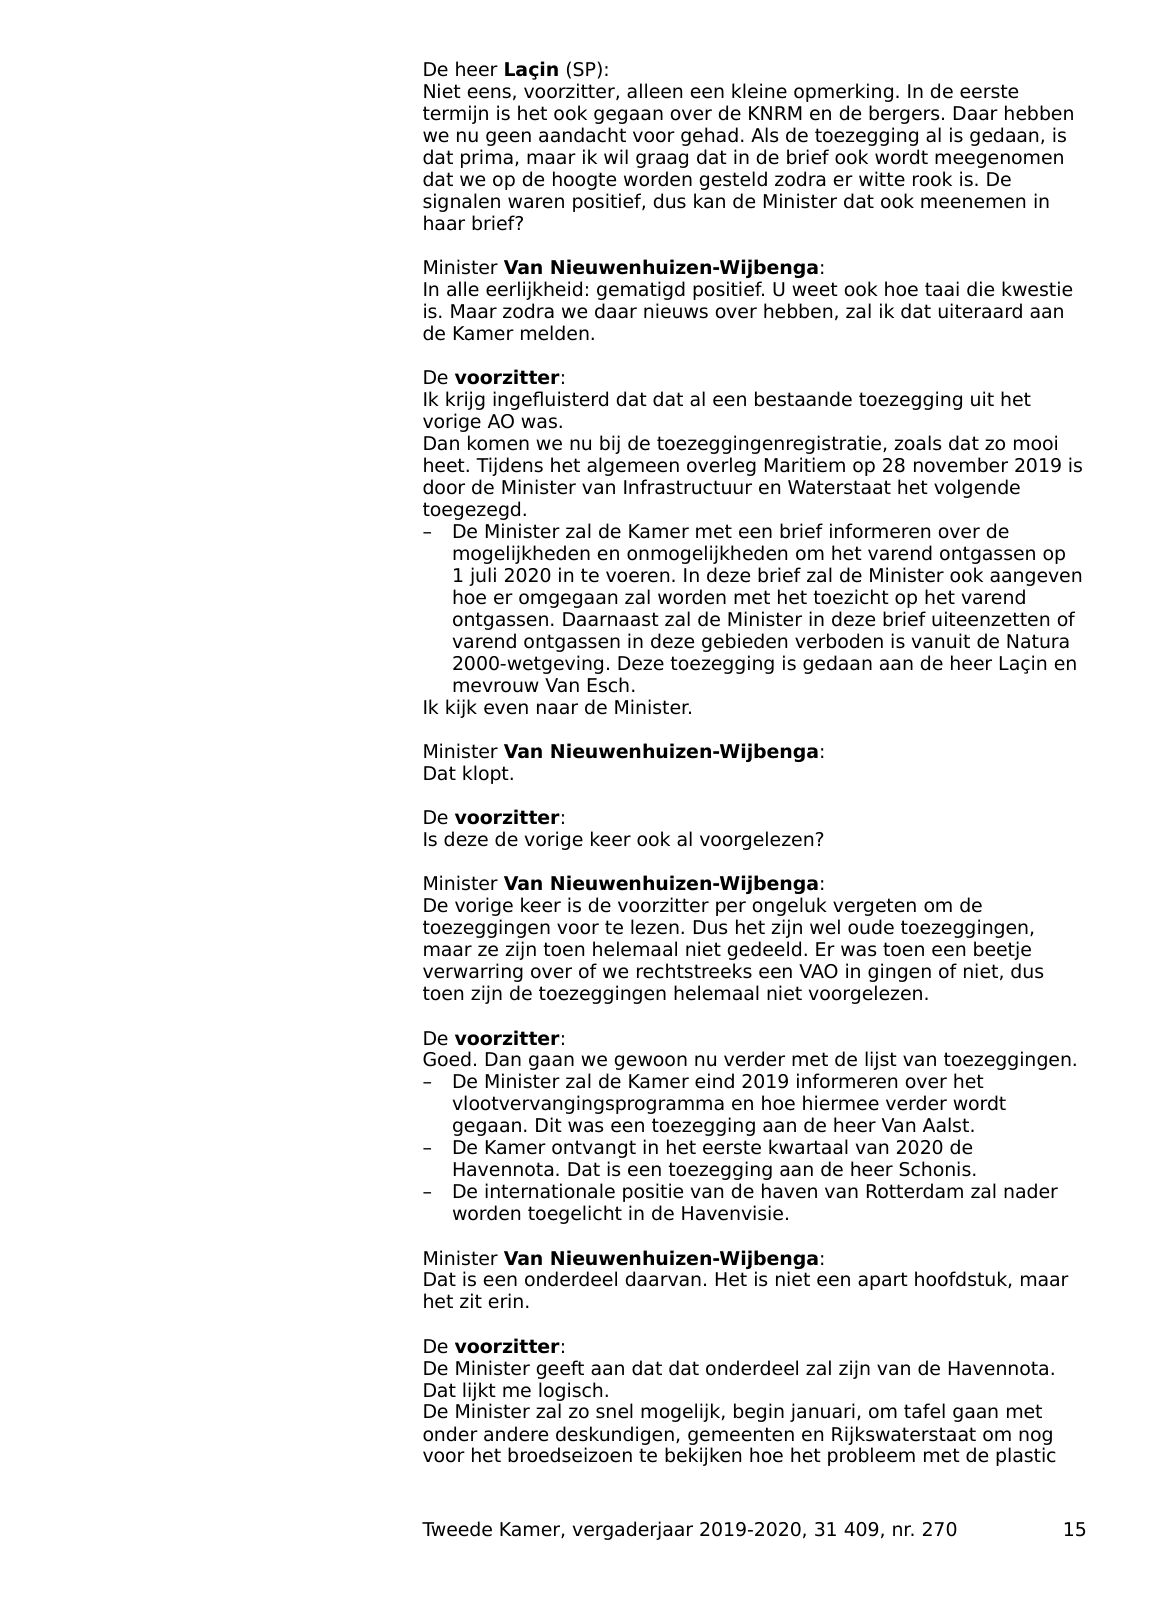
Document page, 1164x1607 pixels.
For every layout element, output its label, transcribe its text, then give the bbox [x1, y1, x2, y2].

text Niet eens, voorzitter, alleen een kleine opmerking. In de eerste termijn is het ook gegaan over de KNRM en de bergers. Daar hebben we nu geen aandacht voor gehad. Als de toezegging al is gedaan, is dat prima, maar ik wil graag dat in de brief ook wordt meegenomen dat we op de hoogte worden gesteld zodra er witte rook is. De signalen waren positief, dus kan de Minister dat ook meenemen in haar brief? [422, 81, 1087, 235]
text – De Minister zal de Kamer eind 2019 informeren over het vlootvervangingsprogramma en hoe hiermee verder wordt gegaan. Dit was een toezegging aan de heer Van Aalst. [422, 1071, 1087, 1137]
text De Minister geeft aan dat dat onderdeel zal zijn van de Havennota. Dat lijkt me logisch. [422, 1357, 1087, 1401]
text Minister Van Nieuwenhuizen-Wijbenga: [422, 741, 1087, 763]
text Dan komen we nu bij de toezeggingenregistratie, zoals dat zo mooi heet. Tijdens het algemeen overleg Maritiem op 28 november 2019 is door de Minister van Infrastructuur en Waterstaat het volgende toegezegd. [422, 433, 1087, 521]
text De voorzitter: [422, 1027, 1087, 1049]
text – De Kamer ontvangt in het eerste kwartaal van 2020 de Havennota. Dat is een toezegging aan de heer Schonis. [422, 1137, 1087, 1181]
text De Minister zal zo snel mogelijk, begin januari, om tafel gaan met onder andere deskundigen, gemeenten en Rijkswaterstaat om nog voor het broedseizoen te bekijken hoe het probleem met de plastic [422, 1401, 1087, 1467]
text De voorzitter: [422, 1336, 1087, 1357]
text Minister Van Nieuwenhuizen-Wijbenga: [422, 873, 1087, 895]
text De voorzitter: [422, 367, 1087, 389]
text Ik krijg ingefluisterd dat dat al een bestaande toezegging uit het vorige AO was. [422, 389, 1087, 433]
text In alle eerlijkheid: gematigd positief. U weet ook hoe taai die kwestie is. Maar zodra we daar nieuws over hebben, zal ik dat uiteraard aan de Kamer melden. [422, 279, 1087, 345]
text – De Minister zal de Kamer met een brief informeren over de mogelijkheden en onmogelijkheden om het varend ontgassen op 1 juli 2020 in te voeren. In deze brief zal de Minister ook aangeven hoe er omgegaan zal worden met het toezicht op het varend ontgassen. Daarnaast zal de Minister in deze brief uiteenzetten of varend ontgassen in deze gebieden verboden is vanuit de Natura 2000-wetgeving. Deze toezegging is gedaan aan de heer Laçin en mevrouw Van Esch. [422, 521, 1087, 697]
text De heer Laçin (SP): [422, 59, 1087, 81]
text De voorzitter: [422, 807, 1087, 829]
text Dat klopt. [422, 763, 1087, 785]
text Dat is een onderdeel daarvan. Het is niet een apart hoofdstuk, maar het zit erin. [422, 1269, 1087, 1313]
text De vorige keer is de voorzitter per ongeluk vergeten om de toezeggingen voor te lezen. Dus het zijn wel oude toezeggingen, maar ze zijn toen helemaal niet gedeeld. Er was toen een beetje verwarring over of we rechtstreeks een VAO in gingen of niet, dus toen zijn de toezeggingen helemaal niet voorgelezen. [422, 895, 1087, 1005]
text Minister Van Nieuwenhuizen-Wijbenga: [422, 257, 1087, 279]
text Is deze de vorige keer ook al voorgelezen? [422, 829, 1087, 851]
text Goed. Dan gaan we gewoon nu verder met de lijst van toezeggingen. [422, 1049, 1087, 1071]
text – De internationale positie van de haven van Rotterdam zal nader worden toegelicht in de Havenvisie. [422, 1181, 1087, 1225]
text Ik kijk even naar de Minister. [422, 697, 1087, 719]
text Minister Van Nieuwenhuizen-Wijbenga: [422, 1247, 1087, 1269]
